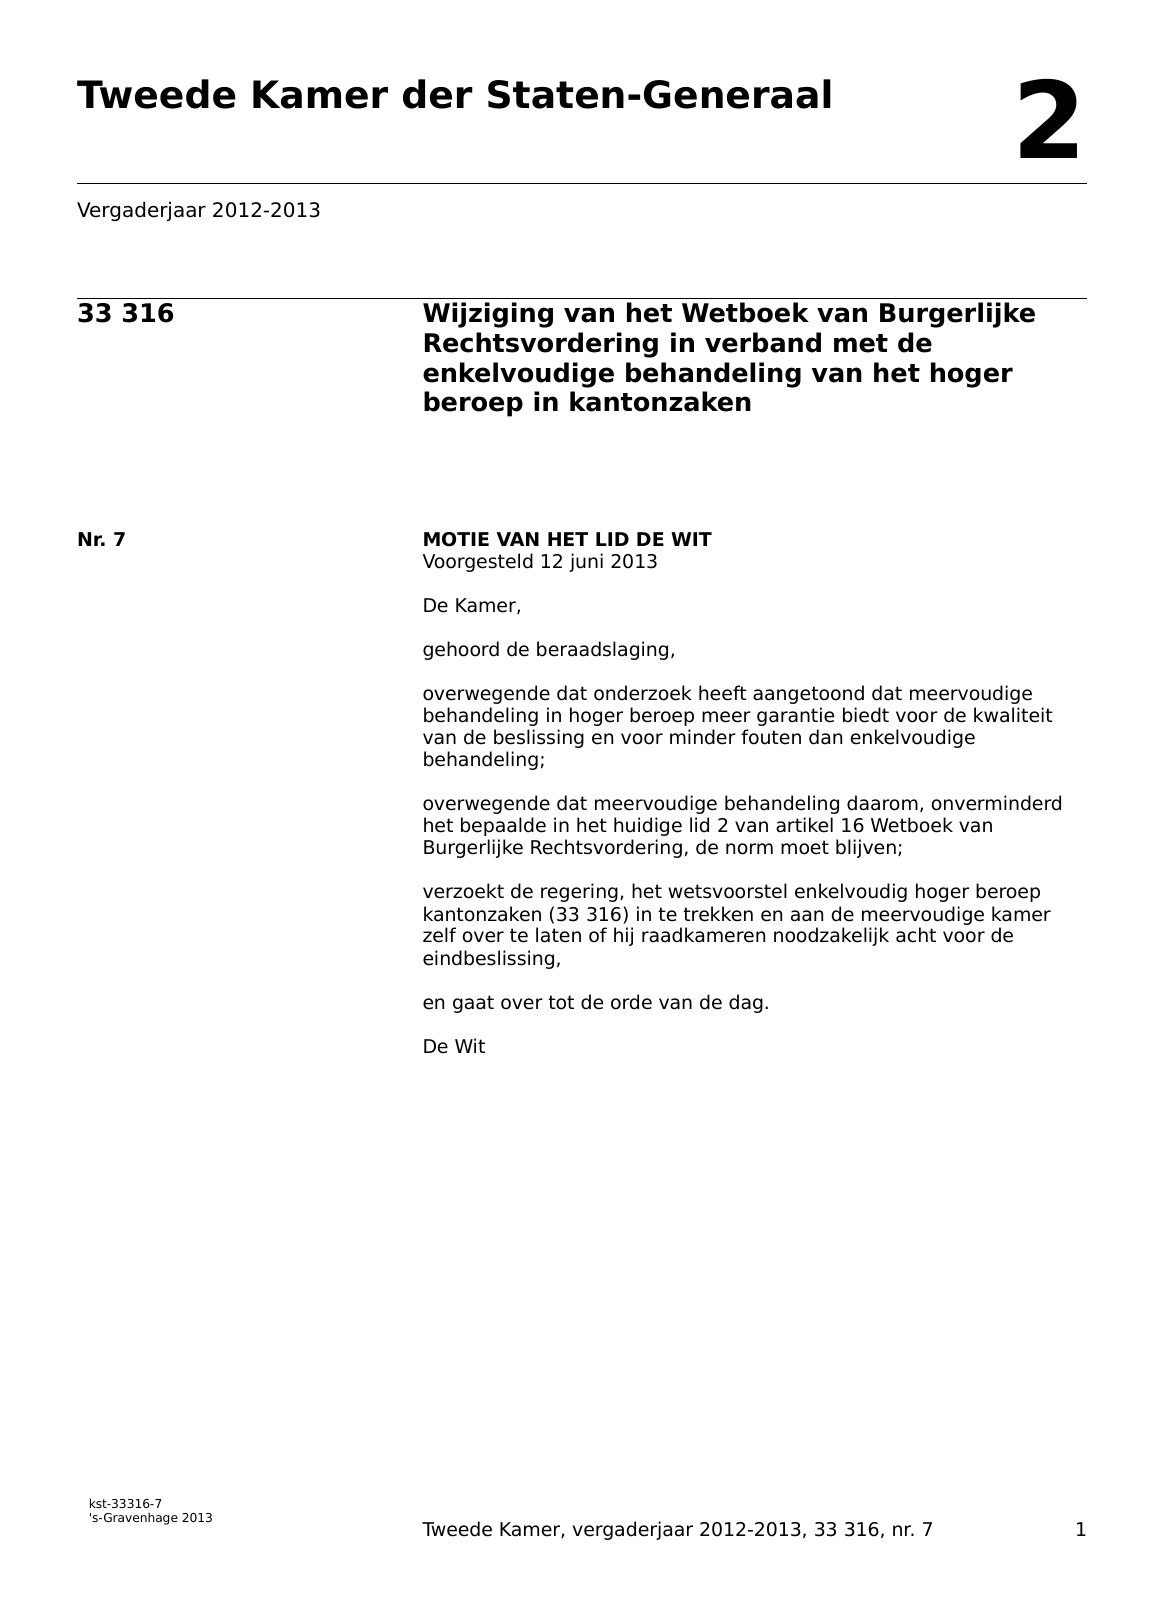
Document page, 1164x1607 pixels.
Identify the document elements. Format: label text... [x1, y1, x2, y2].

text gehoord de beraadslaging, [422, 639, 1087, 661]
table_cell Vergaderjaar 2012-2013 [77, 184, 1087, 298]
text en gaat over tot de orde van de dag. [422, 992, 1087, 1013]
subtitle Nr. 7 MOTIE VAN HET LID DE WIT [77, 529, 1087, 551]
text overwegende dat onderzoek heeft aangetoond dat meervoudige behandeling in hoger beroep meer garantie biedt voor de kwaliteit van de beslissing en voor minder fouten dan enkelvoudige behandeling; [422, 683, 1087, 771]
text kst-33316-7 [88, 1497, 323, 1511]
subtitle 33 316 Wijziging van het Wetboek van Burgerlijke Rechtsvordering in verband met de enkelvoudige behandeling van het hoger beroep in kantonzaken [77, 299, 1087, 418]
text 's-Gravenhage 2013 [88, 1511, 323, 1525]
table_header Tweede Kamer der Staten-Generaal [77, 59, 886, 183]
text verzoekt de regering, het wetsvoorstel enkelvoudig hoger beroep kantonzaken (33 316) in te trekken en aan de meervoudige kamer zelf over te laten of hij raadkameren noodzakelijk acht voor de eindbeslissing, [422, 881, 1087, 969]
text De Wit [422, 1036, 1087, 1058]
text Voorgesteld 12 juni 2013 [422, 551, 1087, 573]
text overwegende dat meervoudige behandeling daarom, onverminderd het bepaalde in het huidige lid 2 van artikel 16 Wetboek van Burgerlijke Rechtsvordering, de norm moet blijven; [422, 793, 1087, 859]
table_header 2 [886, 59, 1087, 183]
text De Kamer, [422, 595, 1087, 617]
